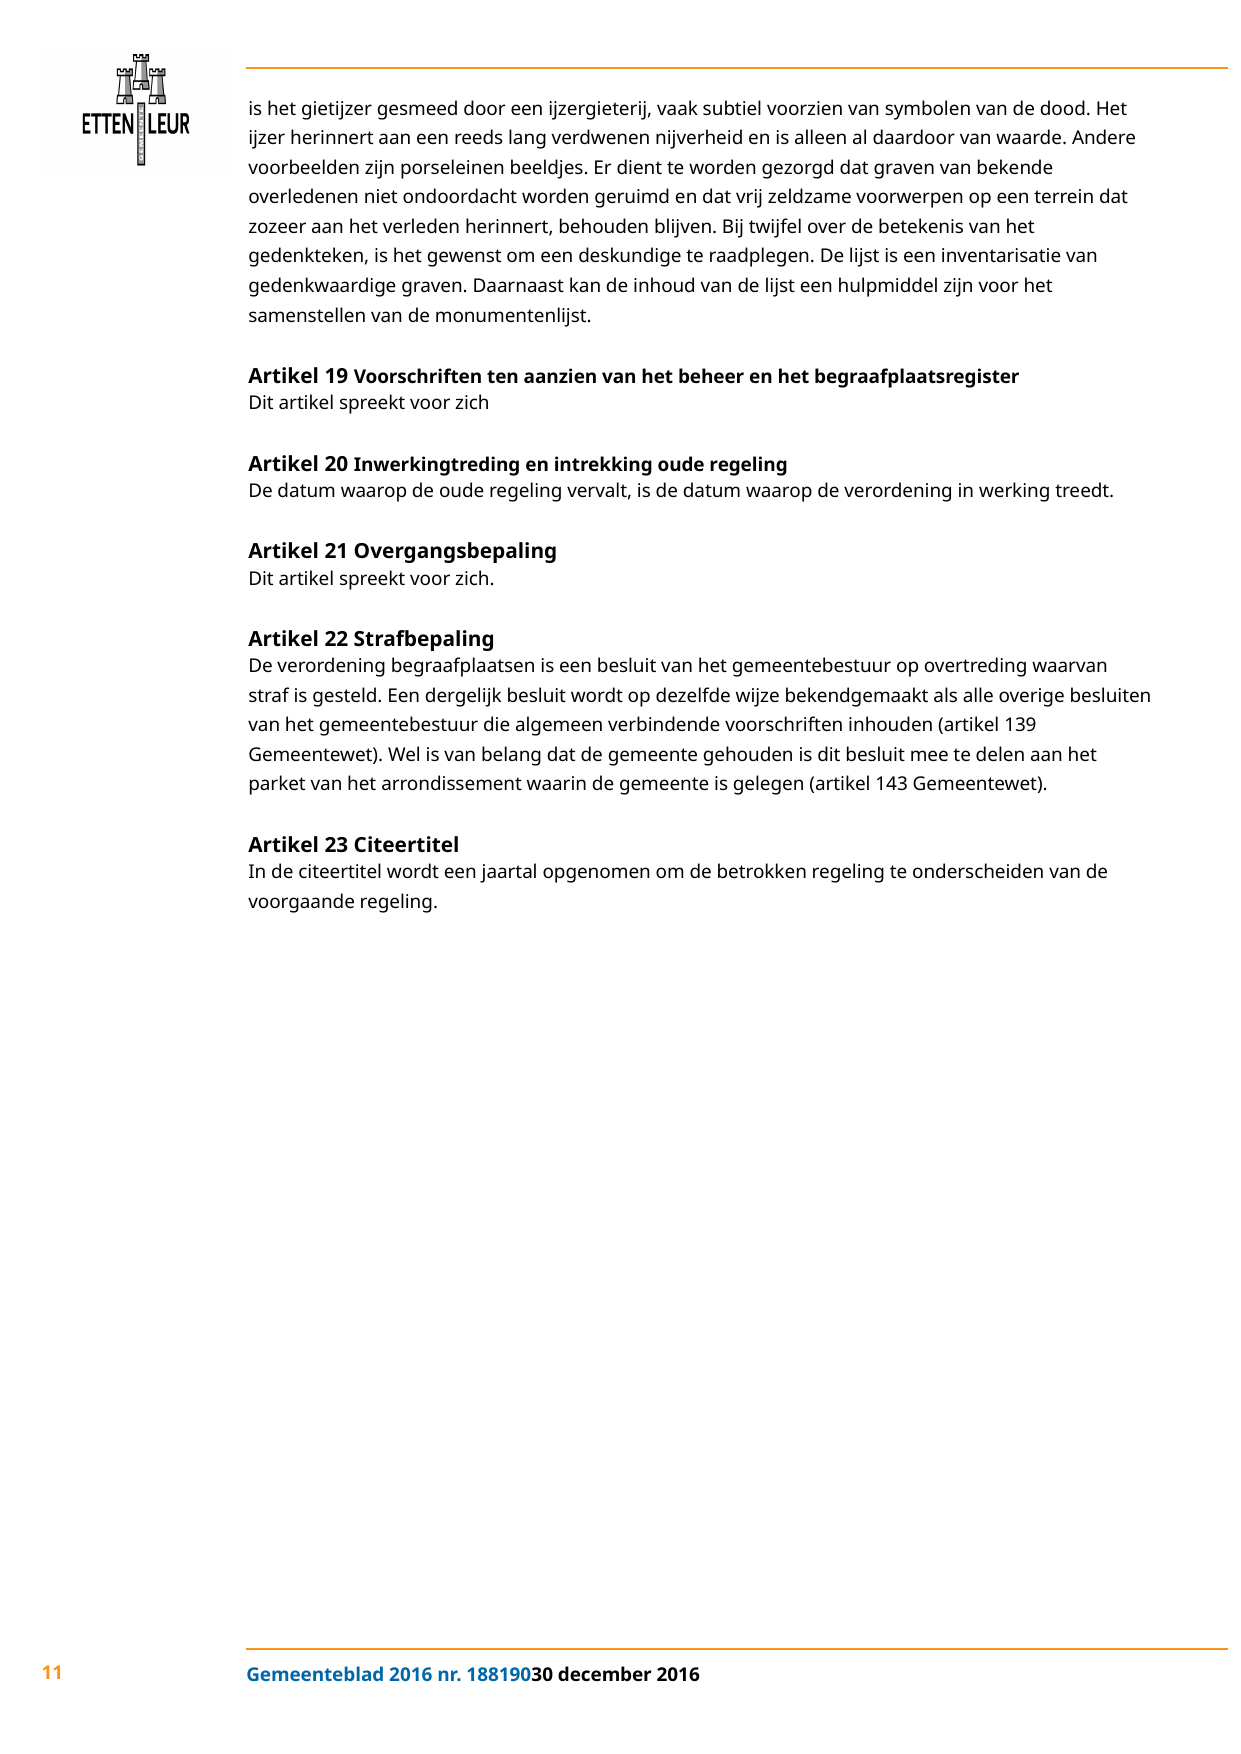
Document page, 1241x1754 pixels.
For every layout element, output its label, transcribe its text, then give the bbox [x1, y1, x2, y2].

text In de citeertitel wordt een jaartal opgenomen om de betrokken regeling te onderscheiden van de voorgaande regeling. [248, 858, 1152, 913]
text Dit artikel spreekt voor zich [248, 389, 1152, 415]
text Artikel 21 Overgangsbepaling [248, 536, 1152, 565]
text Artikel 20 Inwerkingtreding en intrekking oude regeling [248, 449, 1152, 477]
text Dit artikel spreekt voor zich. [248, 565, 1152, 590]
text Artikel 23 Citeertitel [248, 830, 1152, 858]
text Artikel 22 Strafbepaling [248, 624, 1152, 652]
text is het gietijzer gesmeed door een ijzergieterij, vaak subtiel voorzien van symbolen van de dood. Het ijzer herinnert aan een reeds lang verdwenen nijverheid en is alleen al daardoor van waarde. Andere voorbeelden zijn porseleinen beeldjes. Er dient te worden gezorgd dat graven van bekende overledenen niet ondoordacht worden geruimd en dat vrij zeldzame voorwerpen op een terrein dat zozeer aan het verleden herinnert, behouden blijven. Bij twijfel over de betekenis van het gedenkteken, is het gewenst om een deskundige te raadplegen. De lijst is een inventarisatie van gedenkwaardige graven. Daarnaast kan de inhoud van de lijst een hulpmiddel zijn voor het samenstellen van de monumentenlijst. [248, 95, 1152, 328]
text De verordening begraafplaatsen is een besluit van het gemeentebestuur op overtreding waarvan straf is gesteld. Een dergelijk besluit wordt op dezelfde wijze bekendgemaakt als alle overige besluiten van het gemeentebestuur die algemeen verbindende voorschriften inhouden (artikel 139 Gemeentewet). Wel is van belang dat de gemeente gehouden is dit besluit mee te delen aan het parket van het arrondissement waarin de gemeente is gelegen (artikel 143 Gemeentewet). [248, 652, 1152, 796]
text Artikel 19 Voorschriften ten aanzien van het beheer en het begraafplaatsregister [248, 361, 1152, 389]
text De datum waarop de oude regeling vervalt, is de datum waarop de verordening in werking treedt. [248, 477, 1152, 503]
picture [41, 47, 231, 172]
